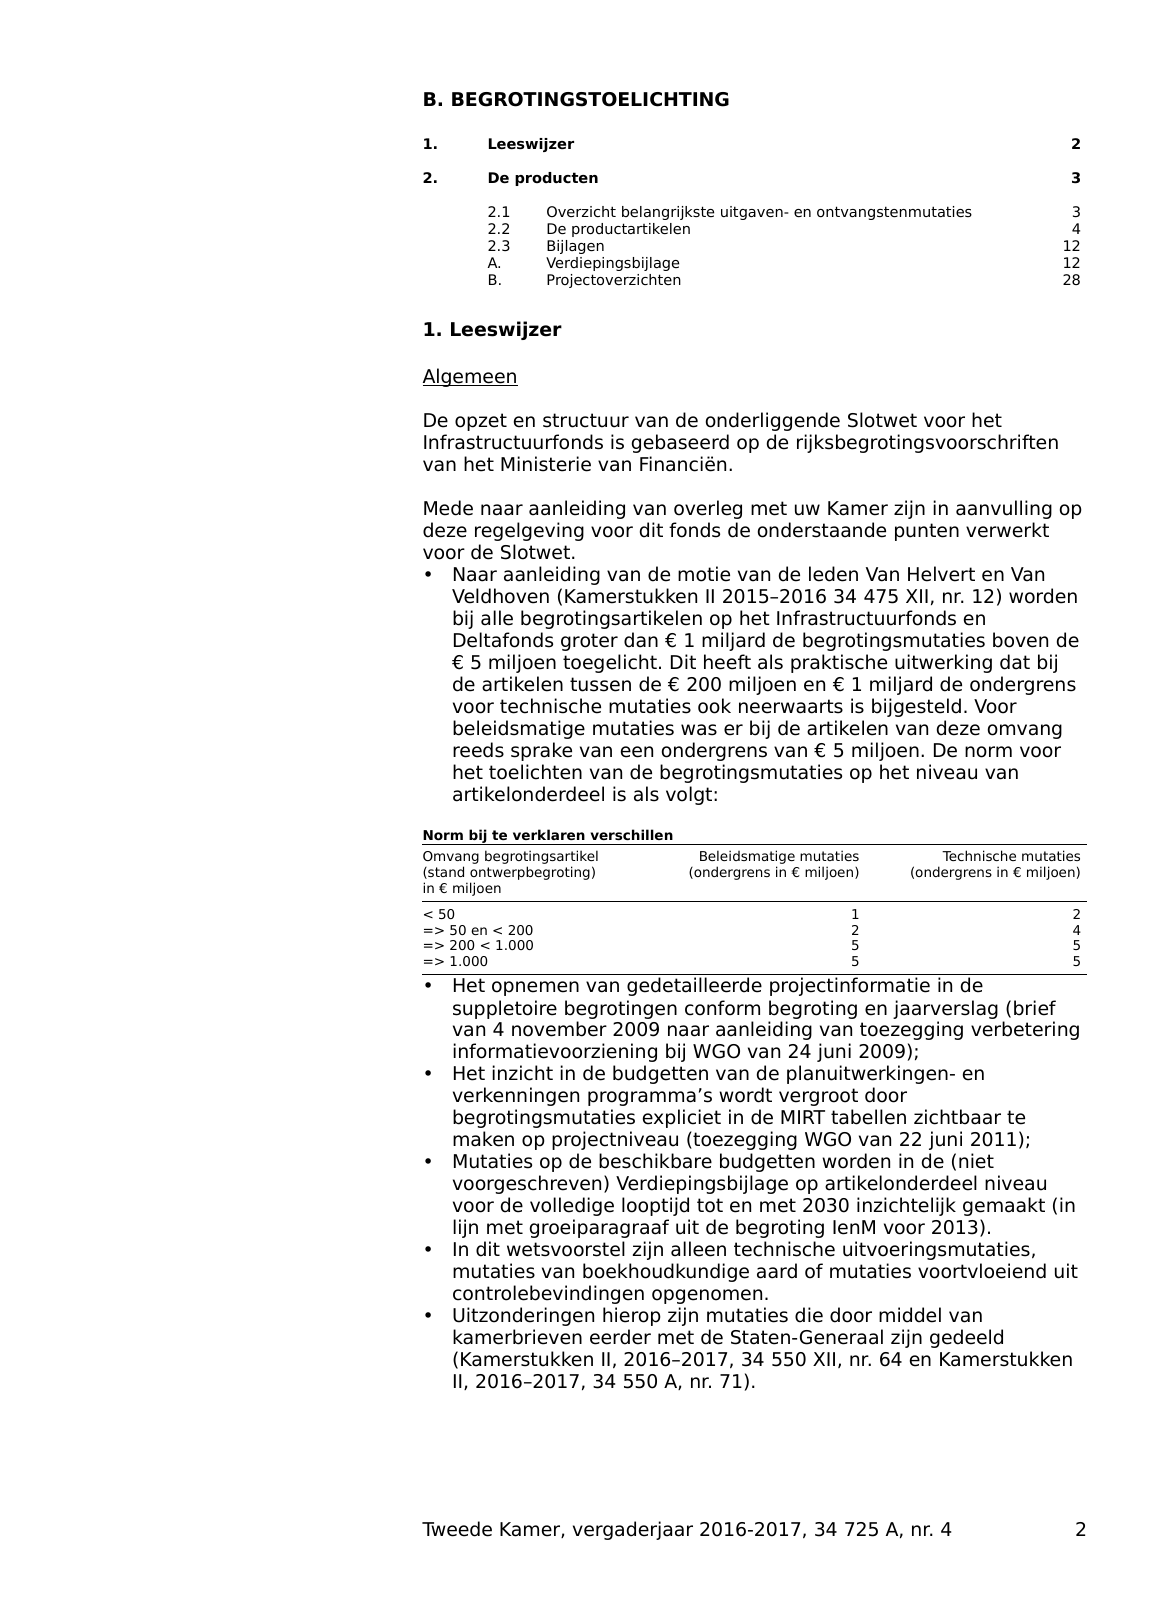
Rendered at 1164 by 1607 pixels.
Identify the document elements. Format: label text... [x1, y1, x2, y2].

text Mede naar aanleiding van overleg met uw Kamer zijn in aanvulling op deze regelgeving voor dit fonds de onderstaande punten verwerkt voor de Slotwet. [422, 498, 1087, 564]
table_cell [422, 221, 481, 238]
table_cell 2. [422, 170, 481, 187]
table_cell => 200 < 1.000 [422, 938, 644, 954]
table_cell [422, 272, 481, 289]
table_cell < 50 [422, 902, 644, 922]
table_cell [422, 187, 481, 204]
table_cell 28 [1013, 272, 1087, 289]
table_cell 2.2 [481, 221, 540, 238]
table_cell Overzicht belangrijkste uitgaven- en ontvangstenmutaties [540, 204, 1013, 221]
table_cell 12 [1013, 238, 1087, 255]
table_cell [1013, 187, 1087, 204]
table_cell [422, 153, 481, 170]
table_cell De producten [481, 170, 1013, 187]
table_cell 12 [1013, 255, 1087, 272]
text • In dit wetsvoorstel zijn alleen technische uitvoeringsmutaties, mutaties van boekhoudkundige aard of mutaties voortvloeiend uit controlebevindingen opgenomen. [422, 1239, 1087, 1305]
table_cell 5 [644, 954, 865, 974]
subtitle B. BEGROTINGSTOELICHTING [422, 89, 1087, 111]
table_cell 2.3 [481, 238, 540, 255]
table_cell Beleidsmatige mutaties (ondergrens in € miljoen) [644, 845, 865, 901]
table_cell Omvang begrotingsartikel (stand ontwerpbegroting) in € miljoen [422, 845, 644, 901]
table_cell [1013, 153, 1087, 170]
text • Het opnemen van gedetailleerde projectinformatie in de suppletoire begrotingen conform begroting en jaarverslag (brief van 4 november 2009 naar aanleiding van toezegging verbetering informatievoorziening bij WGO van 24 juni 2009); [422, 975, 1087, 1063]
table_cell 2 [865, 902, 1087, 922]
table_cell B. [481, 272, 540, 289]
table_cell Technische mutaties (ondergrens in € miljoen) [865, 845, 1087, 901]
table_cell [422, 255, 481, 272]
table_cell [540, 153, 1013, 170]
table_cell 2 [644, 923, 865, 938]
table_cell [422, 238, 481, 255]
table_cell Projectoverzichten [540, 272, 1013, 289]
table_cell Bijlagen [540, 238, 1013, 255]
table_cell Verdiepingsbijlage [540, 255, 1013, 272]
table_header 2 [1013, 136, 1087, 153]
table_cell 4 [1013, 221, 1087, 238]
table_cell 4 [865, 923, 1087, 938]
text • Naar aanleiding van de motie van de leden Van Helvert en Van Veldhoven (Kamerstukken II 2015–2016 34 475 XII, nr. 12) worden bij alle begrotingsartikelen op het Infrastructuurfonds en Deltafonds groter dan € 1 miljard de begrotingsmutaties boven de € 5 miljoen toegelicht. Dit heeft als praktische uitwerking dat bij de artikelen tussen de € 200 miljoen en € 1 miljard de ondergrens voor technische mutaties ook neerwaarts is bijgesteld. Voor beleidsmatige mutaties was er bij de artikelen van deze omvang reeds sprake van een ondergrens van € 5 miljoen. De norm voor het toelichten van de begrotingsmutaties op het niveau van artikelonderdeel is als volgt: [422, 564, 1087, 806]
table_header Leeswijzer [481, 136, 1013, 153]
text • Het inzicht in de budgetten van de planuitwerkingen- en verkenningen programma’s wordt vergroot door begrotingsmutaties expliciet in de MIRT tabellen zichtbaar te maken op projectniveau (toezegging WGO van 22 juni 2011); [422, 1063, 1087, 1151]
table_cell 2.1 [481, 204, 540, 221]
table_header Norm bij te verklaren verschillen [422, 828, 1087, 843]
table_cell 1 [644, 902, 865, 922]
table_cell [481, 187, 540, 204]
table_cell 3 [1013, 170, 1087, 187]
table_cell => 50 en < 200 [422, 923, 644, 938]
table_cell 5 [644, 938, 865, 954]
table_cell [481, 153, 540, 170]
subtitle 1. Leeswijzer [422, 319, 1087, 341]
text • Mutaties op de beschikbare budgetten worden in de (niet voorgeschreven) Verdiepingsbijlage op artikelonderdeel niveau voor de volledige looptijd tot en met 2030 inzichtelijk gemaakt (in lijn met groeiparagraaf uit de begroting IenM voor 2013). [422, 1151, 1087, 1239]
table_cell => 1.000 [422, 954, 644, 974]
table_cell 5 [865, 938, 1087, 954]
table_cell [422, 204, 481, 221]
text De opzet en structuur van de onderliggende Slotwet voor het Infrastructuurfonds is gebaseerd op de rijksbegrotingsvoorschriften van het Ministerie van Financiën. [422, 410, 1087, 476]
table_cell 3 [1013, 204, 1087, 221]
table_header 1. [422, 136, 481, 153]
table_cell De productartikelen [540, 221, 1013, 238]
table_cell A. [481, 255, 540, 272]
table_cell 5 [865, 954, 1087, 974]
table_cell [540, 187, 1013, 204]
text • Uitzonderingen hierop zijn mutaties die door middel van kamerbrieven eerder met de Staten-Generaal zijn gedeeld (Kamerstukken II, 2016–2017, 34 550 XII, nr. 64 en Kamerstukken II, 2016–2017, 34 550 A, nr. 71). [422, 1305, 1087, 1393]
subtitle Algemeen [422, 366, 1087, 388]
